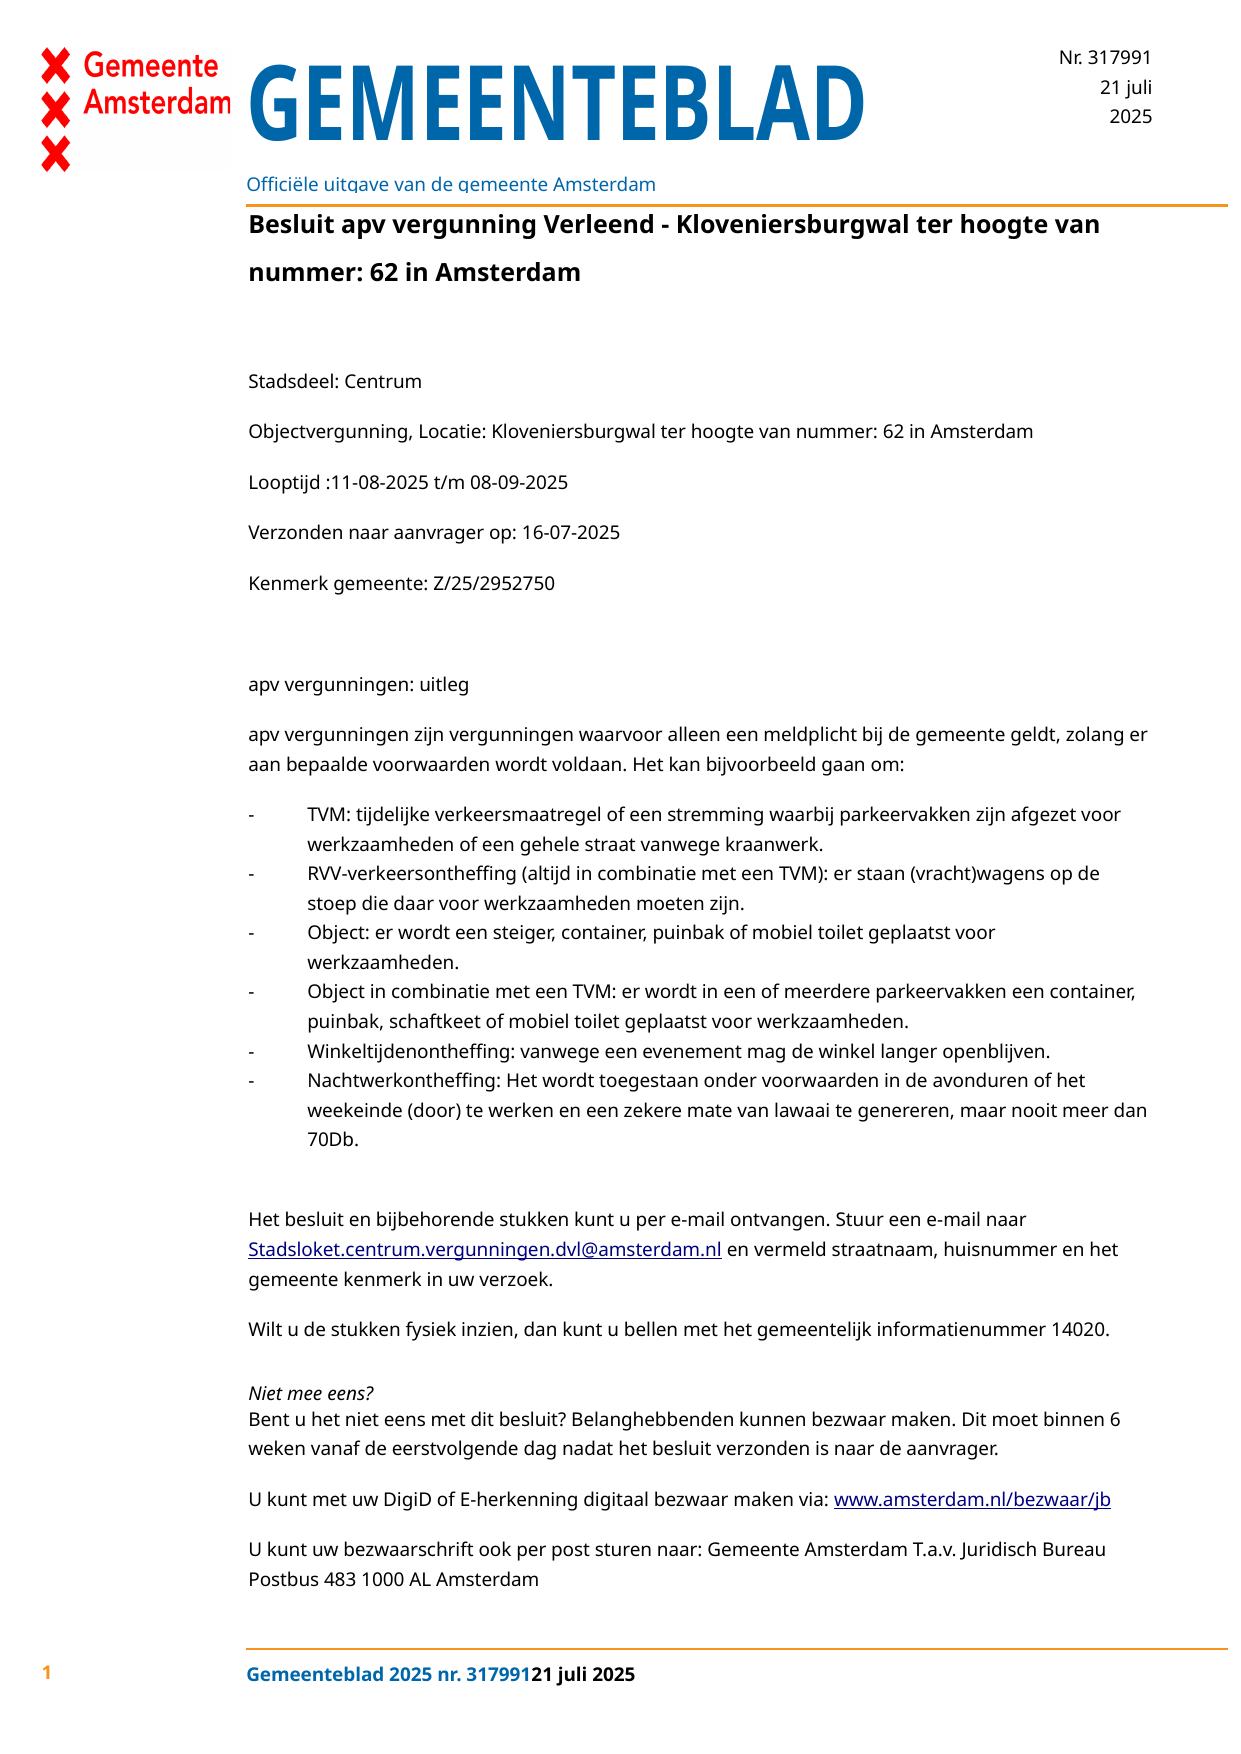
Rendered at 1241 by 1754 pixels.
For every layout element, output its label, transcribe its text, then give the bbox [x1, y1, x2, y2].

text apv vergunningen zijn vergunningen waarvoor alleen een meldplicht bij de gemeente geldt, zolang er aan bepaalde voorwaarden wordt voldaan. Het kan bijvoorbeeld gaan om: [248, 721, 1152, 777]
text Verzonden naar aanvrager op: 16-07-2025 [248, 519, 1152, 545]
list TVM: tijdelijke verkeersmaatregel of een stremming waarbij parkeervakken zijn afgezet voor werkzaamheden of een gehele straat vanwege kraanwerk. [248, 801, 1152, 857]
picture [41, 47, 231, 172]
text Objectvergunning, Locatie: Kloveniersburgwal ter hoogte van nummer: 62 in Amsterdam [248, 419, 1152, 444]
text Niet mee eens? [248, 1380, 1152, 1406]
text Wilt u de stukken fysiek inzien, dan kunt u bellen met het gemeentelijk informatienummer 14020. [248, 1316, 1152, 1342]
text U kunt uw bezwaarschrift ook per post sturen naar: Gemeente Amsterdam T.a.v. Juridisch Bureau Postbus 483 1000 AL Amsterdam [248, 1536, 1152, 1592]
text apv vergunningen: uitleg [248, 671, 1152, 697]
text Looptijd :11-08-2025 t/m 08-09-2025 [248, 469, 1152, 495]
list Object: er wordt een steiger, container, puinbak of mobiel toilet geplaatst voor werkzaamheden. [248, 919, 1152, 975]
text U kunt met uw DigiD of E-herkenning digitaal bezwaar maken via: www.amsterdam.nl/bezwaar/jb [248, 1486, 1152, 1512]
text Het besluit en bijbehorende stukken kunt u per e-mail ontvangen. Stuur een e-mail naar Stadsloket.centrum.vergunningen.dvl@amsterdam.nl en vermeld straatnaam, huisnummer en het gemeente kenmerk in uw verzoek. [248, 1207, 1152, 1292]
text Besluit apv vergunning Verleend - Kloveniersburgwal ter hoogte van nummer: 62 in Amsterdam [248, 207, 1152, 288]
text Kenmerk gemeente: Z/25/2952750 [248, 570, 1152, 596]
list RVV-verkeersontheffing (altijd in combinatie met een TVM): er staan (vracht)wagens op de stoep die daar voor werkzaamheden moeten zijn. [248, 860, 1152, 916]
list Winkeltijdenontheffing: vanwege een evenement mag de winkel langer openblijven. [248, 1038, 1152, 1064]
text Bent u het niet eens met dit besluit? Belanghebbenden kunnen bezwaar maken. Dit moet binnen 6 weken vanaf de eerstvolgende dag nadat het besluit verzonden is naar de aanvrager. [248, 1406, 1152, 1461]
text Stadsdeel: Centrum [248, 368, 1152, 394]
list Object in combinatie met een TVM: er wordt in een of meerdere parkeervakken een container, puinbak, schaftkeet of mobiel toilet geplaatst voor werkzaamheden. [248, 979, 1152, 1034]
list Nachtwerkontheffing: Het wordt toegestaan onder voorwaarden in de avonduren of het weekeinde (door) te werken en een zekere mate van lawaai te genereren, maar nooit meer dan 70Db. [248, 1067, 1152, 1152]
